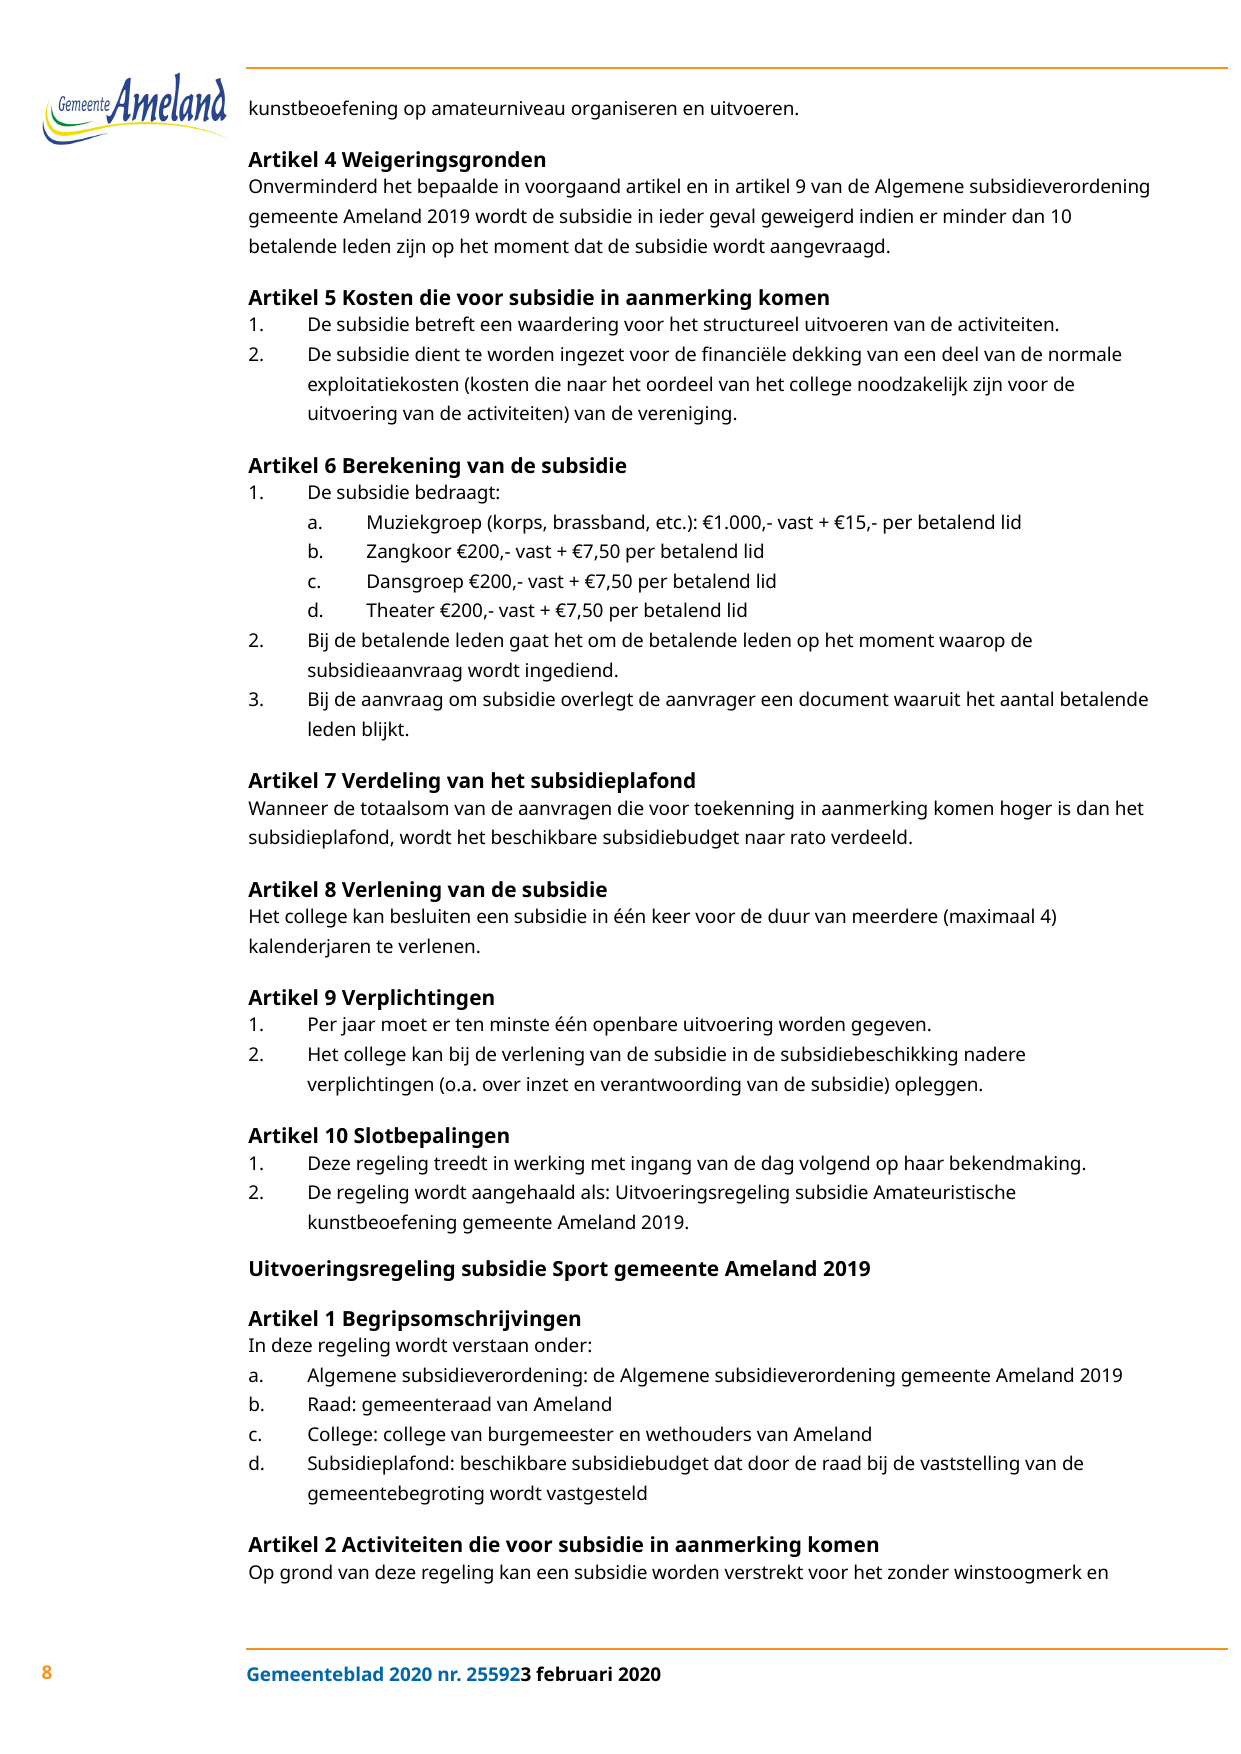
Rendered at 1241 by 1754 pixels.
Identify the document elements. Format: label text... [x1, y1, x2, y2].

text Op grond van deze regeling kan een subsidie worden verstrekt voor het zonder winstoogmerk en [248, 1559, 1152, 1585]
list Raad: gemeenteraad van Ameland [248, 1391, 1152, 1417]
text Artikel 9 Verplichtingen [248, 983, 1152, 1012]
text In deze regeling wordt verstaan onder: [248, 1332, 1152, 1358]
text Artikel 2 Activiteiten die voor subsidie in aanmerking komen [248, 1531, 1152, 1559]
text Uitvoeringsregeling subsidie Sport gemeente Ameland 2019 [248, 1254, 1152, 1283]
text kunstbeoefening op amateurniveau organiseren en uitvoeren. [248, 95, 1152, 121]
list De subsidie betreft een waardering voor het structureel uitvoeren van de activiteiten. [248, 312, 1152, 337]
text Artikel 8 Verlening van de subsidie [248, 875, 1152, 903]
picture [41, 47, 231, 172]
text Wanneer de totaalsom van de aanvragen die voor toekenning in aanmerking komen hoger is dan het subsidieplafond, wordt het beschikbare subsidiebudget naar rato verdeeld. [248, 795, 1152, 850]
text Artikel 4 Weigeringsgronden [248, 145, 1152, 174]
list Subsidieplafond: beschikbare subsidiebudget dat door de raad bij de vaststelling van de gemeentebegroting wordt vastgesteld [248, 1451, 1152, 1506]
text Artikel 7 Verdeling van het subsidieplafond [248, 766, 1152, 795]
text Artikel 6 Berekening van de subsidie [248, 451, 1152, 479]
list Per jaar moet er ten minste één openbare uitvoering worden gegeven. [248, 1012, 1152, 1037]
list De subsidie bedraagt: [248, 479, 1152, 505]
text Artikel 5 Kosten die voor subsidie in aanmerking komen [248, 283, 1152, 312]
text Artikel 10 Slotbepalingen [248, 1121, 1152, 1150]
list De subsidie dient te worden ingezet voor de financiële dekking van een deel van de normale exploitatiekosten (kosten die naar het oordeel van het college noodzakelijk zijn voor de uitvoering van de activiteiten) van de vereniging. [248, 341, 1152, 426]
list Deze regeling treedt in werking met ingang van de dag volgend op haar bekendmaking. [248, 1150, 1152, 1175]
list Het college kan bij de verlening van de subsidie in de subsidiebeschikking nadere verplichtingen (o.a. over inzet en verantwoording van de subsidie) opleggen. [248, 1041, 1152, 1097]
text Onverminderd het bepaalde in voorgaand artikel en in artikel 9 van de Algemene subsidieverordening gemeente Ameland 2019 wordt de subsidie in ieder geval geweigerd indien er minder dan 10 betalende leden zijn op het moment dat de subsidie wordt aangevraagd. [248, 174, 1152, 258]
list Algemene subsidieverordening: de Algemene subsidieverordening gemeente Ameland 2019 [248, 1362, 1152, 1387]
list De regeling wordt aangehaald als: Uitvoeringsregeling subsidie Amateuristische kunstbeoefening gemeente Ameland 2019. [248, 1179, 1152, 1234]
list Dansgroep €200,- vast + €7,50 per betalend lid [307, 568, 1152, 594]
text Het college kan besluiten een subsidie in één keer voor de duur van meerdere (maximaal 4) kalenderjaren te verlenen. [248, 903, 1152, 958]
list Muziekgroep (korps, brassband, etc.): €1.000,- vast + €15,- per betalend lid [307, 509, 1152, 534]
list College: college van burgemeester en wethouders van Ameland [248, 1421, 1152, 1447]
text Artikel 1 Begripsomschrijvingen [248, 1304, 1152, 1332]
list Bij de betalende leden gaat het om de betalende leden op het moment waarop de subsidieaanvraag wordt ingediend. [248, 627, 1152, 682]
list Bij de aanvraag om subsidie overlegt de aanvrager een document waaruit het aantal betalende leden blijkt. [248, 686, 1152, 742]
list Zangkoor €200,- vast + €7,50 per betalend lid [307, 538, 1152, 564]
list Theater €200,- vast + €7,50 per betalend lid [307, 598, 1152, 623]
